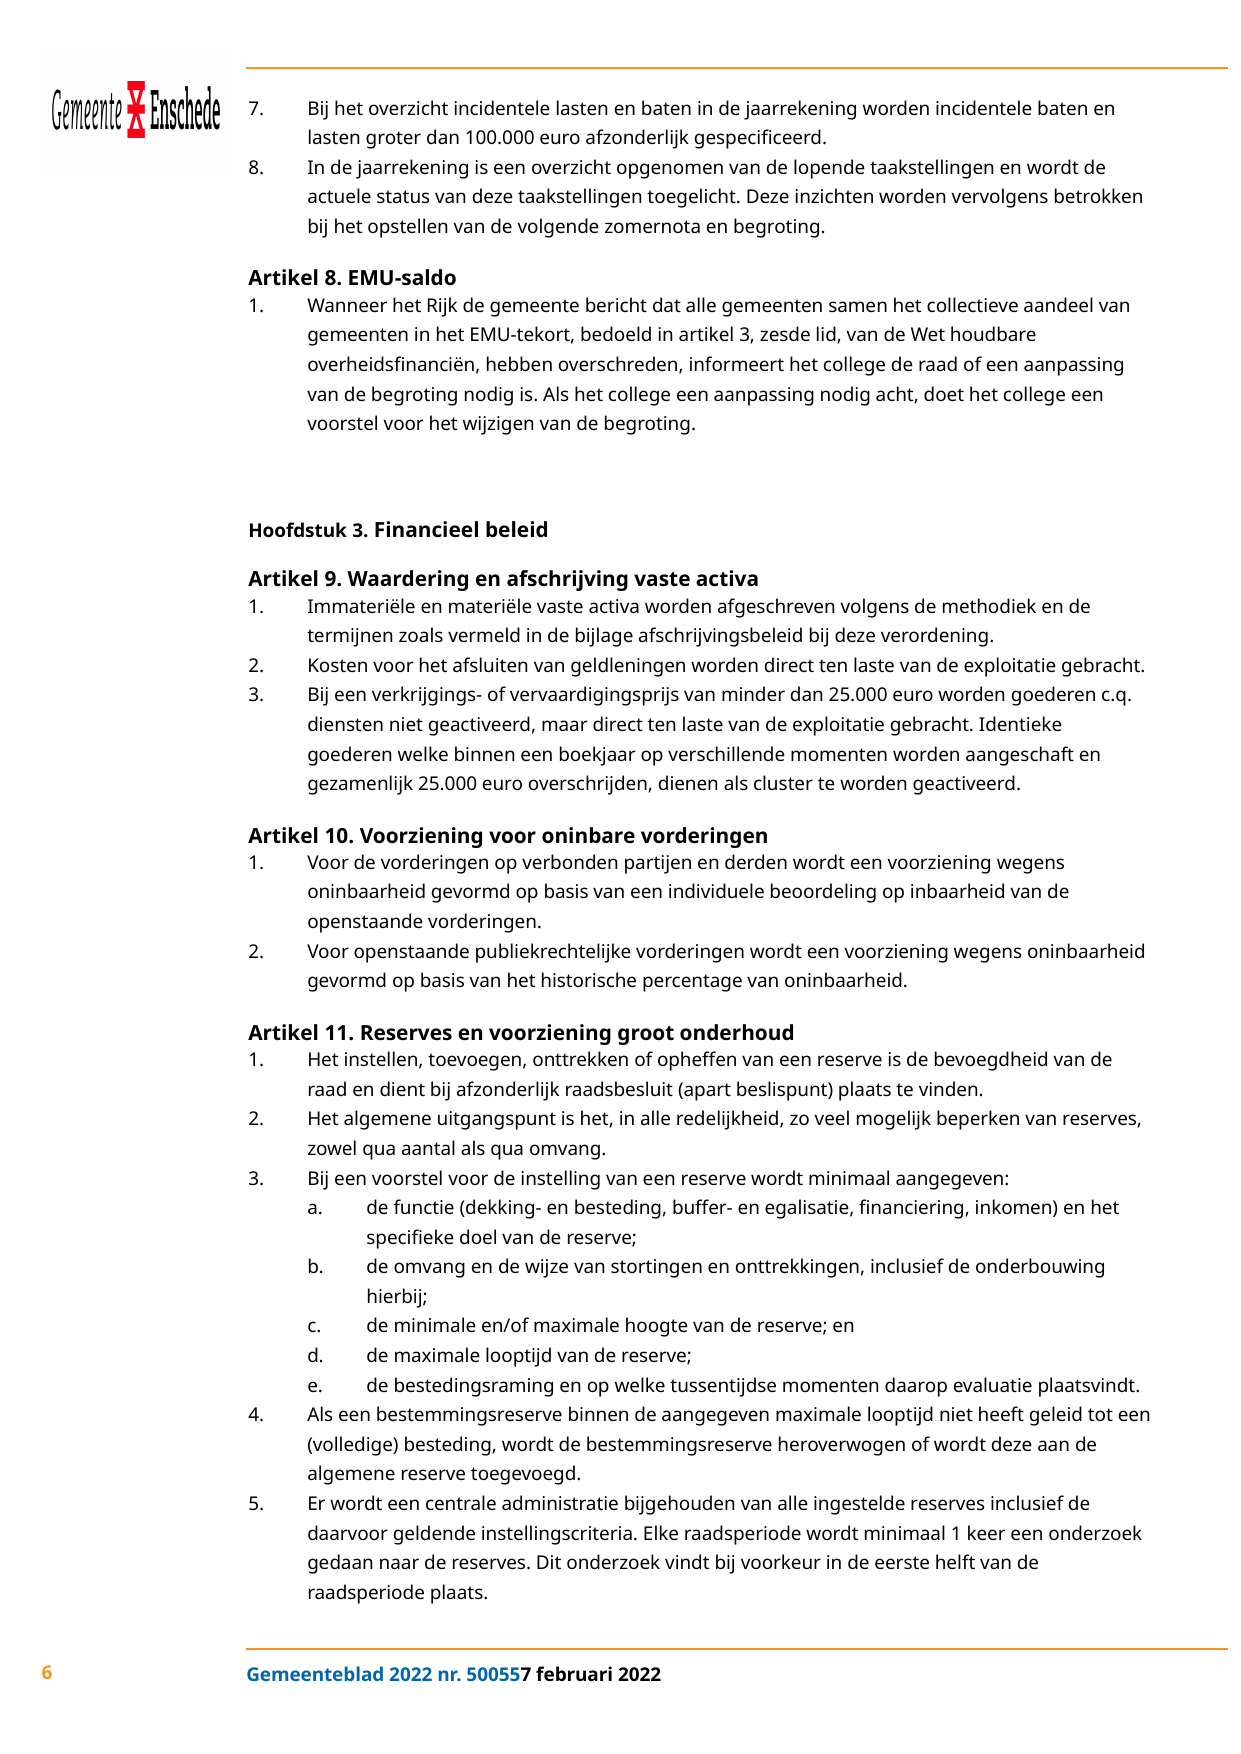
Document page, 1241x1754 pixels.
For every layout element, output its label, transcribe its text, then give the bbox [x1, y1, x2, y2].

list In de jaarrekening is een overzicht opgenomen van de lopende taakstellingen en wordt de actuele status van deze taakstellingen toegelicht. Deze inzichten worden vervolgens betrokken bij het opstellen van de volgende zomernota en begroting. [248, 154, 1152, 239]
list Bij het overzicht incidentele lasten en baten in de jaarrekening worden incidentele baten en lasten groter dan 100.000 euro afzonderlijk gespecificeerd. [248, 95, 1152, 150]
list Immateriële en materiële vaste activa worden afgeschreven volgens de methodiek en de termijnen zoals vermeld in de bijlage afschrijvingsbeleid bij deze verordening. [248, 593, 1152, 648]
text Hoofdstuk 3. Financieel beleid [248, 515, 1152, 543]
list Bij een verkrijgings- of vervaardigingsprijs van minder dan 25.000 euro worden goederen c.q. diensten niet geactiveerd, maar direct ten laste van de exploitatie gebracht. Identieke goederen welke binnen een boekjaar op verschillende momenten worden aangeschaft en gezamenlijk 25.000 euro overschrijden, dienen als cluster te worden geactiveerd. [248, 682, 1152, 796]
list de bestedingsraming en op welke tussentijdse momenten daarop evaluatie plaatsvindt. [307, 1372, 1152, 1397]
picture [41, 47, 231, 172]
list de maximale looptijd van de reserve; [307, 1342, 1152, 1368]
list de functie (dekking- en besteding, buffer- en egalisatie, financiering, inkomen) en het specifieke doel van de reserve; [307, 1194, 1152, 1249]
list Kosten voor het afsluiten van geldleningen worden direct ten laste van de exploitatie gebracht. [248, 652, 1152, 678]
text Artikel 8. EMU-saldo [248, 263, 1152, 292]
list Het instellen, toevoegen, onttrekken of opheffen van een reserve is de bevoegdheid van de raad en dient bij afzonderlijk raadsbesluit (apart beslispunt) plaats te vinden. [248, 1046, 1152, 1102]
list Er wordt een centrale administratie bijgehouden van alle ingestelde reserves inclusief de daarvoor geldende instellingscriteria. Elke raadsperiode wordt minimaal 1 keer een onderzoek gedaan naar de reserves. Dit onderzoek vindt bij voorkeur in de eerste helft van de raadsperiode plaats. [248, 1490, 1152, 1604]
list Het algemene uitgangspunt is het, in alle redelijkheid, zo veel mogelijk beperken van reserves, zowel qua aantal als qua omvang. [248, 1106, 1152, 1161]
list de omvang en de wijze van stortingen en onttrekkingen, inclusief de onderbouwing hierbij; [307, 1253, 1152, 1309]
list Bij een voorstel voor de instelling van een reserve wordt minimaal aangegeven: [248, 1165, 1152, 1190]
text Artikel 11. Reserves en voorziening groot onderhoud [248, 1018, 1152, 1046]
list Voor de vorderingen op verbonden partijen en derden wordt een voorziening wegens oninbaarheid gevormd op basis van een individuele beoordeling op inbaarheid van de openstaande vorderingen. [248, 849, 1152, 934]
list de minimale en/of maximale hoogte van de reserve; en [307, 1313, 1152, 1338]
list Wanneer het Rijk de gemeente bericht dat alle gemeenten samen het collectieve aandeel van gemeenten in het EMU-tekort, bedoeld in artikel 3, zesde lid, van de Wet houdbare overheidsfinanciën, hebben overschreden, informeert het college de raad of een aanpassing van de begroting nodig is. Als het college een aanpassing nodig acht, doet het college een voorstel voor het wijzigen van de begroting. [248, 292, 1152, 436]
list Voor openstaande publiekrechtelijke vorderingen wordt een voorziening wegens oninbaarheid gevormd op basis van het historische percentage van oninbaarheid. [248, 938, 1152, 993]
text Artikel 10. Voorziening voor oninbare vorderingen [248, 821, 1152, 849]
text Artikel 9. Waardering en afschrijving vaste activa [248, 564, 1152, 593]
list Als een bestemmingsreserve binnen de aangegeven maximale looptijd niet heeft geleid tot een (volledige) besteding, wordt de bestemmingsreserve heroverwogen of wordt deze aan de algemene reserve toegevoegd. [248, 1401, 1152, 1486]
